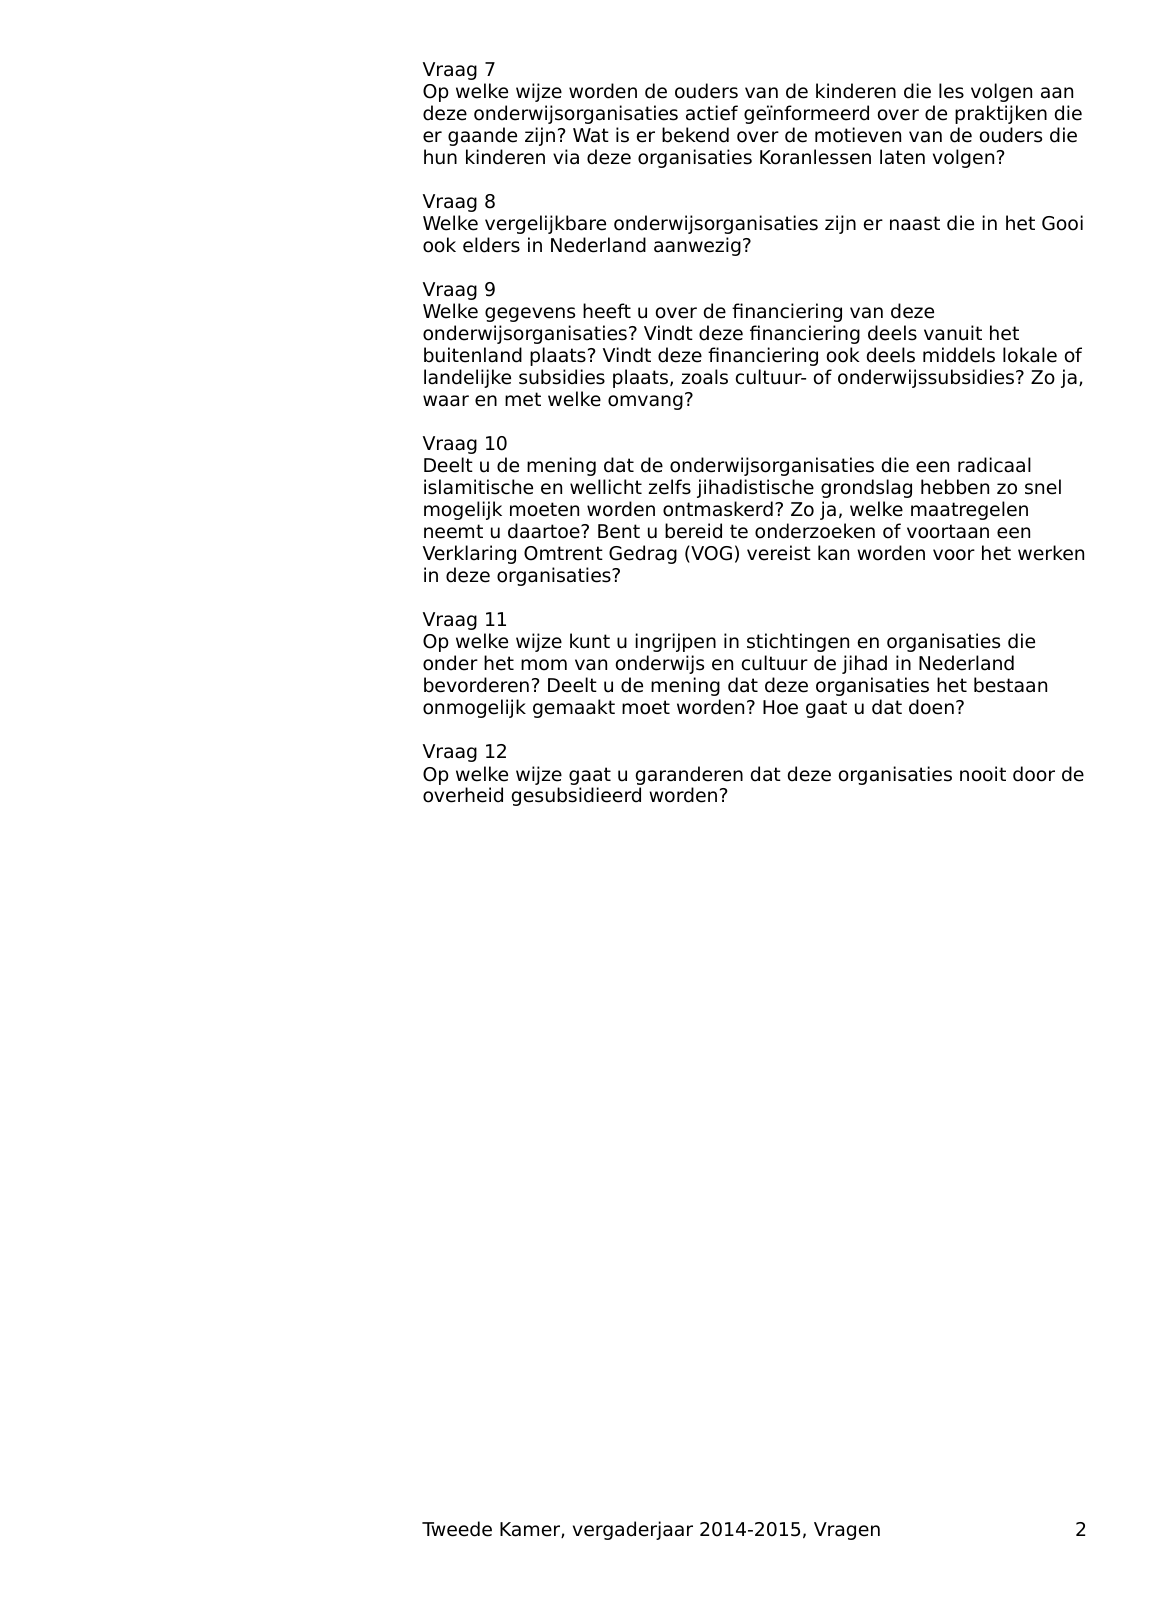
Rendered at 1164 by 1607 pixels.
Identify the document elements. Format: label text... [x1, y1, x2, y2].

text Vraag 12 [422, 741, 1087, 763]
text Vraag 9 [422, 279, 1087, 301]
text Welke gegevens heeft u over de financiering van deze onderwijsorganisaties? Vindt deze financiering deels vanuit het buitenland plaats? Vindt deze financiering ook deels middels lokale of landelijke subsidies plaats, zoals cultuur- of onderwijssubsidies? Zo ja, waar en met welke omvang? [422, 301, 1087, 411]
text Vraag 11 [422, 609, 1087, 631]
text Op welke wijze gaat u garanderen dat deze organisaties nooit door de overheid gesubsidieerd worden? [422, 763, 1087, 807]
text Op welke wijze kunt u ingrijpen in stichtingen en organisaties die onder het mom van onderwijs en cultuur de jihad in Nederland bevorderen? Deelt u de mening dat deze organisaties het bestaan onmogelijk gemaakt moet worden? Hoe gaat u dat doen? [422, 631, 1087, 719]
text Vraag 8 [422, 191, 1087, 213]
text Welke vergelijkbare onderwijsorganisaties zijn er naast die in het Gooi ook elders in Nederland aanwezig? [422, 213, 1087, 257]
text Vraag 10 [422, 433, 1087, 455]
text Deelt u de mening dat de onderwijsorganisaties die een radicaal islamitische en wellicht zelfs jihadistische grondslag hebben zo snel mogelijk moeten worden ontmaskerd? Zo ja, welke maatregelen neemt u daartoe? Bent u bereid te onderzoeken of voortaan een Verklaring Omtrent Gedrag (VOG) vereist kan worden voor het werken in deze organisaties? [422, 455, 1087, 587]
text Op welke wijze worden de ouders van de kinderen die les volgen aan deze onderwijsorganisaties actief geïnformeerd over de praktijken die er gaande zijn? Wat is er bekend over de motieven van de ouders die hun kinderen via deze organisaties Koranlessen laten volgen? [422, 81, 1087, 169]
text Vraag 7 [422, 59, 1087, 81]
